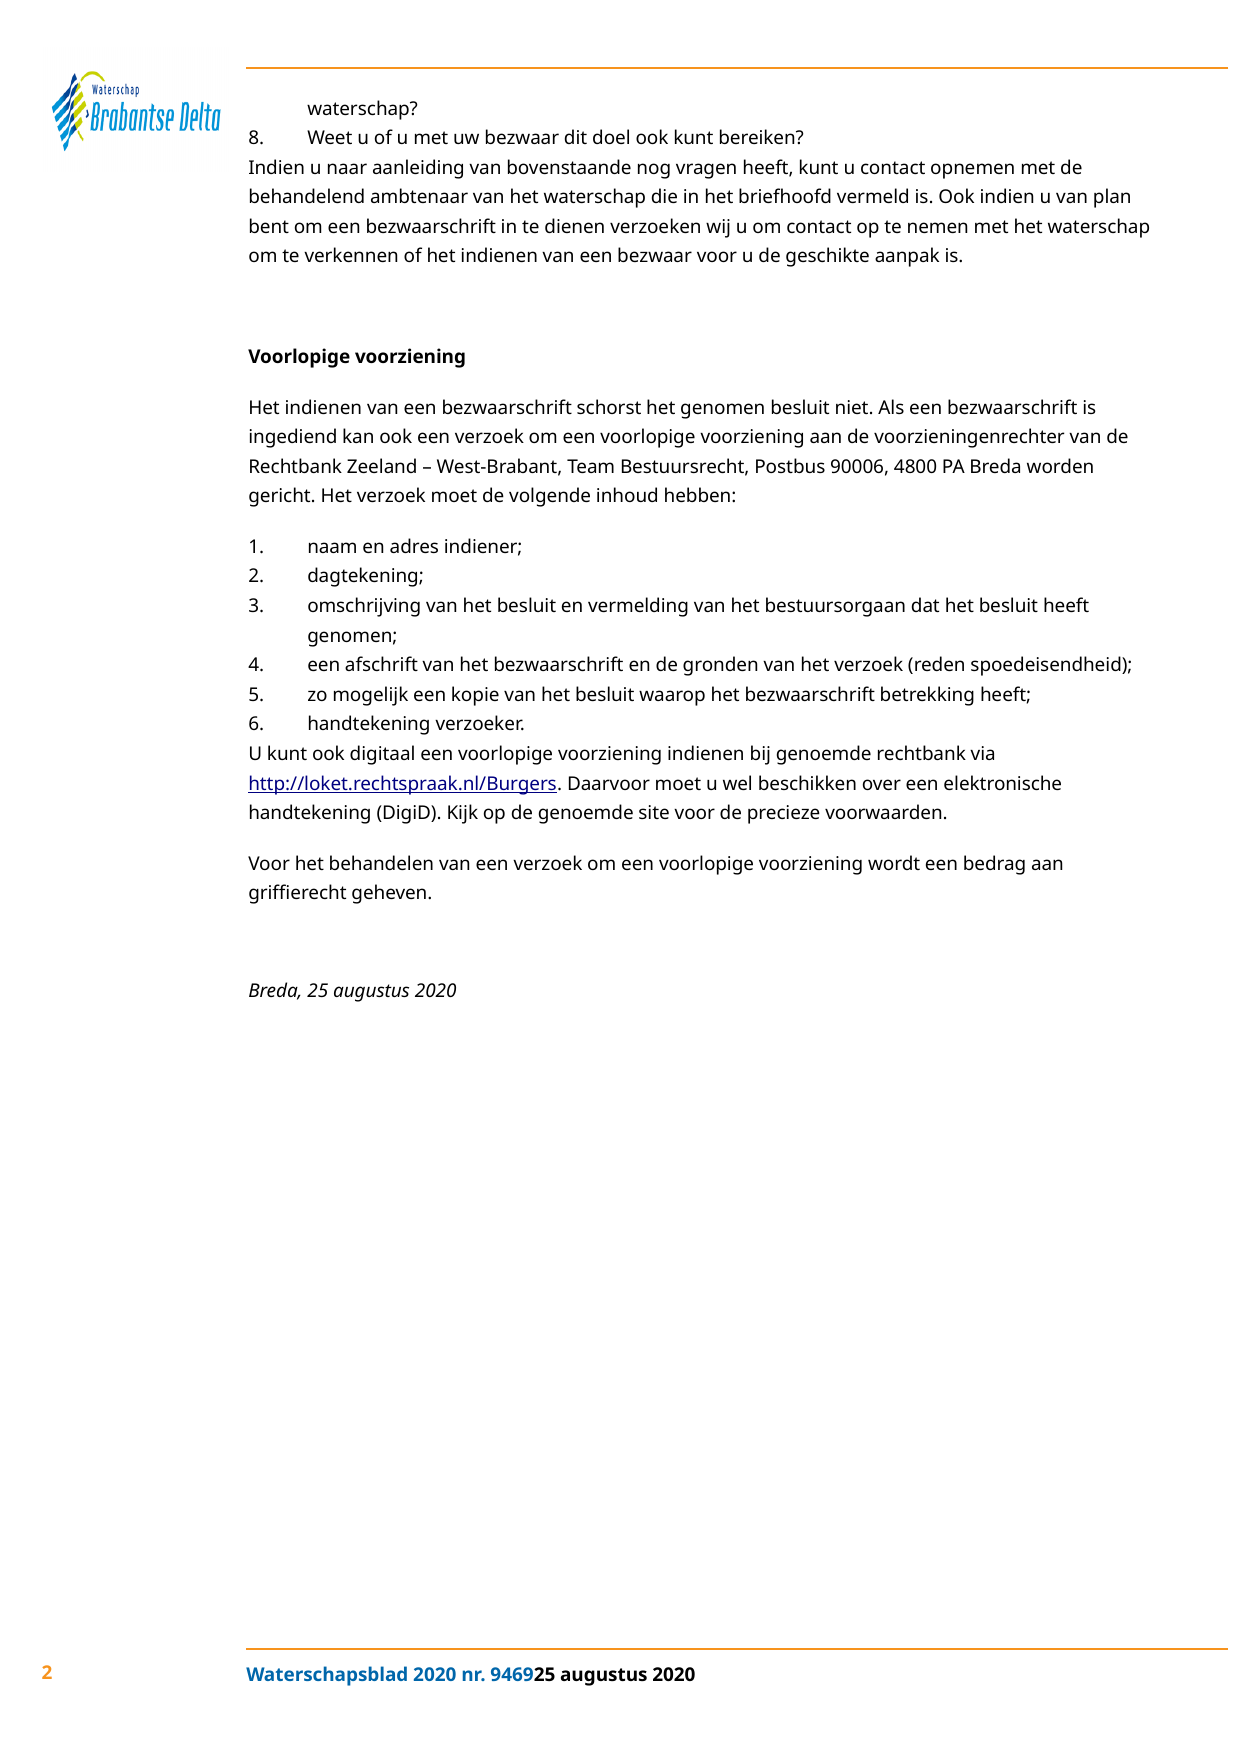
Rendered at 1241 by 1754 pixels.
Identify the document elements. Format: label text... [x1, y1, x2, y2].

list dagtekening; [248, 563, 1152, 588]
text Het indienen van een bezwaarschrift schorst het genomen besluit niet. Als een bezwaarschrift is ingediend kan ook een verzoek om een voorlopige voorziening aan de voorzieningenrechter van de Rechtbank Zeeland – West-Brabant, Team Bestuursrecht, Postbus 90006, 4800 PA Breda worden gericht. Het verzoek moet de volgende inhoud hebben: [248, 394, 1152, 508]
picture [41, 47, 231, 172]
list naam en adres indiener; [248, 533, 1152, 559]
list zo mogelijk een kopie van het besluit waarop het bezwaarschrift betrekking heeft; [248, 681, 1152, 707]
list handtekening verzoeker. [248, 711, 1152, 736]
text U kunt ook digitaal een voorlopige voorziening indienen bij genoemde rechtbank via http://loket.rechtspraak.nl/Burgers. Daarvoor moet u wel beschikken over een elektronische handtekening (DigiD). Kijk op de genoemde site voor de precieze voorwaarden. [248, 740, 1152, 825]
text Indien u naar aanleiding van bovenstaande nog vragen heeft, kunt u contact opnemen met de behandelend ambtenaar van het waterschap die in het briefhoofd vermeld is. Ook indien u van plan bent om een bezwaarschrift in te dienen verzoeken wij u om contact op te nemen met het waterschap om te verkennen of het indienen van een bezwaar voor u de geschikte aanpak is. [248, 154, 1152, 268]
list Weet u of u met uw bezwaar dit doel ook kunt bereiken? [248, 124, 1152, 150]
list een afschrift van het bezwaarschrift en de gronden van het verzoek (reden spoedeisendheid); [248, 651, 1152, 677]
text Breda, 25 augustus 2020 [248, 978, 1152, 1003]
list omschrijving van het besluit en vermelding van het bestuursorgaan dat het besluit heeft genomen; [248, 592, 1152, 648]
list waterschap? [248, 95, 1152, 121]
text Voorlopige voorziening [248, 343, 1152, 369]
text Voor het behandelen van een verzoek om een voorlopige voorziening wordt een bedrag aan griffierecht geheven. [248, 850, 1152, 905]
